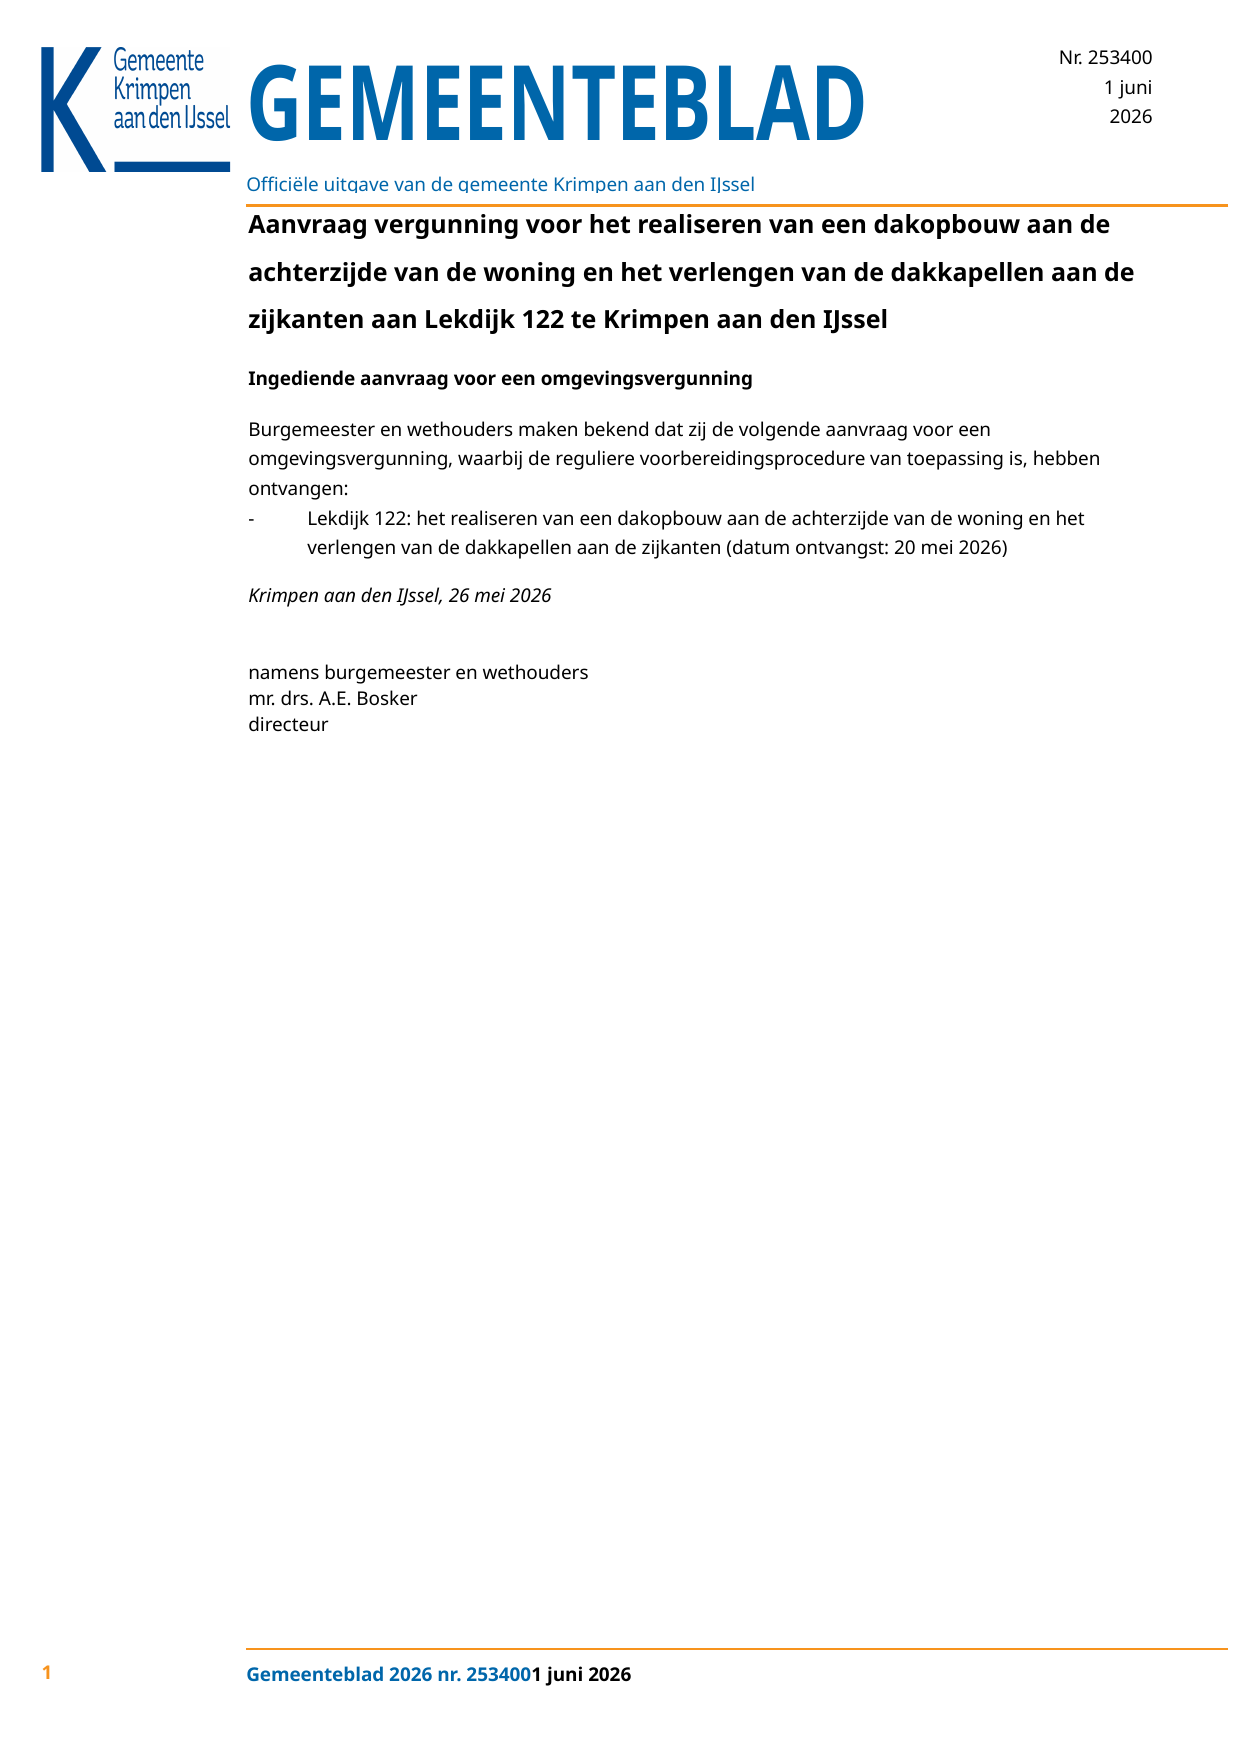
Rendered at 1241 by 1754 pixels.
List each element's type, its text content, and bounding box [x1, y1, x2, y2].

text Krimpen aan den IJssel, 26 mei 2026 [248, 582, 1152, 608]
list Lekdijk 122: het realiseren van een dakopbouw aan de achterzijde van de woning en het verlengen van de dakkapellen aan de zijkanten (datum ontvangst: 20 mei 2026) [248, 505, 1152, 560]
text Aanvraag vergunning voor het realiseren van een dakopbouw aan de achterzijde van de woning en het verlengen van de dakkapellen aan de zijkanten aan Lekdijk 122 te Krimpen aan den IJssel [248, 207, 1152, 336]
text mr. drs. A.E. Bosker [248, 685, 1152, 711]
text namens burgemeester en wethouders [248, 659, 1152, 685]
picture [41, 47, 231, 172]
text Ingediende aanvraag voor een omgevingsvergunning [248, 366, 1152, 391]
text Burgemeester en wethouders maken bekend dat zij de volgende aanvraag voor een omgevingsvergunning, waarbij de reguliere voorbereidingsprocedure van toepassing is, hebben ontvangen: [248, 416, 1152, 501]
text directeur [248, 711, 1152, 736]
